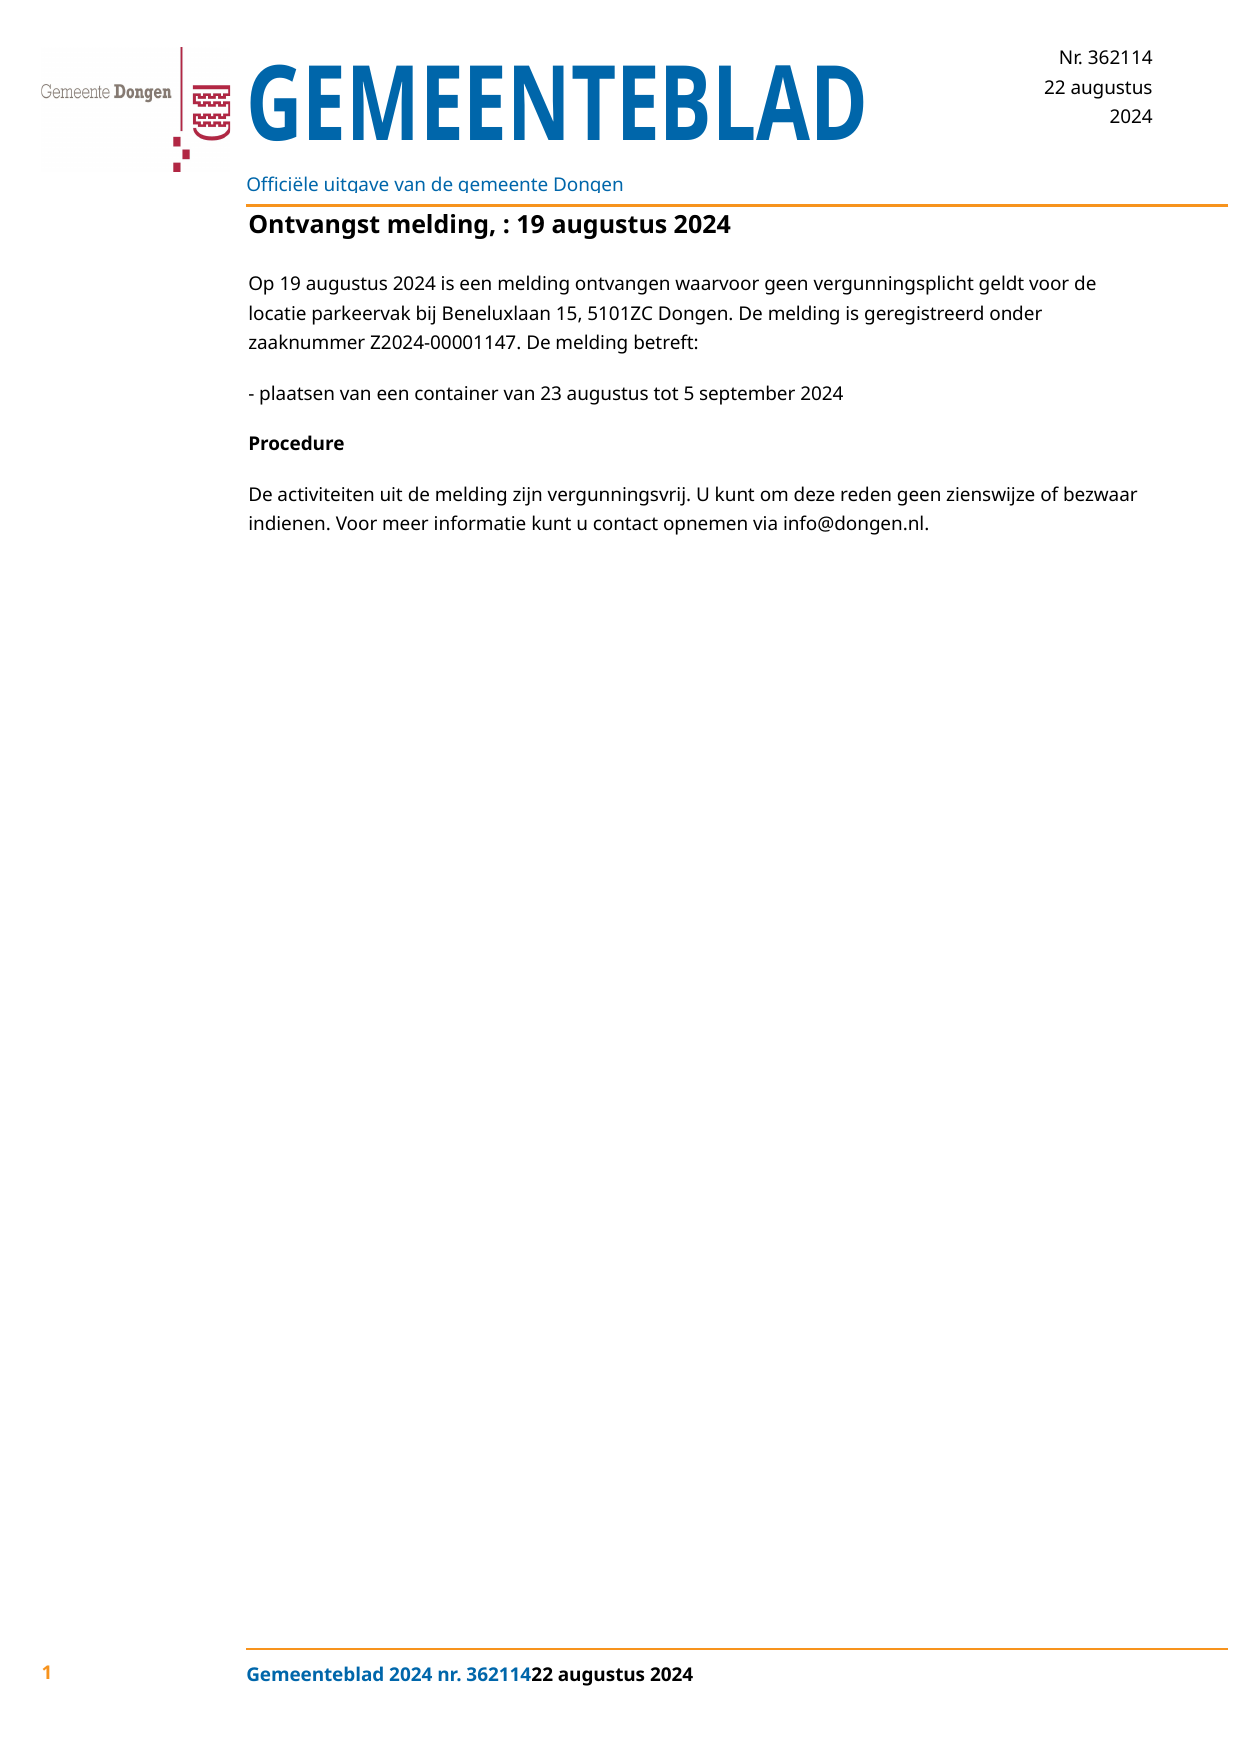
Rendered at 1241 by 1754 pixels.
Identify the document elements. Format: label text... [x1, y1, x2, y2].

text - plaatsen van een container van 23 augustus tot 5 september 2024 [248, 380, 1152, 406]
text Procedure [248, 430, 1152, 456]
text Ontvangst melding, : 19 augustus 2024 [248, 207, 1152, 241]
picture [41, 47, 231, 172]
text Op 19 augustus 2024 is een melding ontvangen waarvoor geen vergunningsplicht geldt voor de locatie parkeervak bij Beneluxlaan 15, 5101ZC Dongen. De melding is geregistreerd onder zaaknummer Z2024-00001147. De melding betreft: [248, 270, 1152, 355]
text De activiteiten uit de melding zijn vergunningsvrij. U kunt om deze reden geen zienswijze of bezwaar indienen. Voor meer informatie kunt u contact opnemen via info@dongen.nl. [248, 481, 1152, 536]
